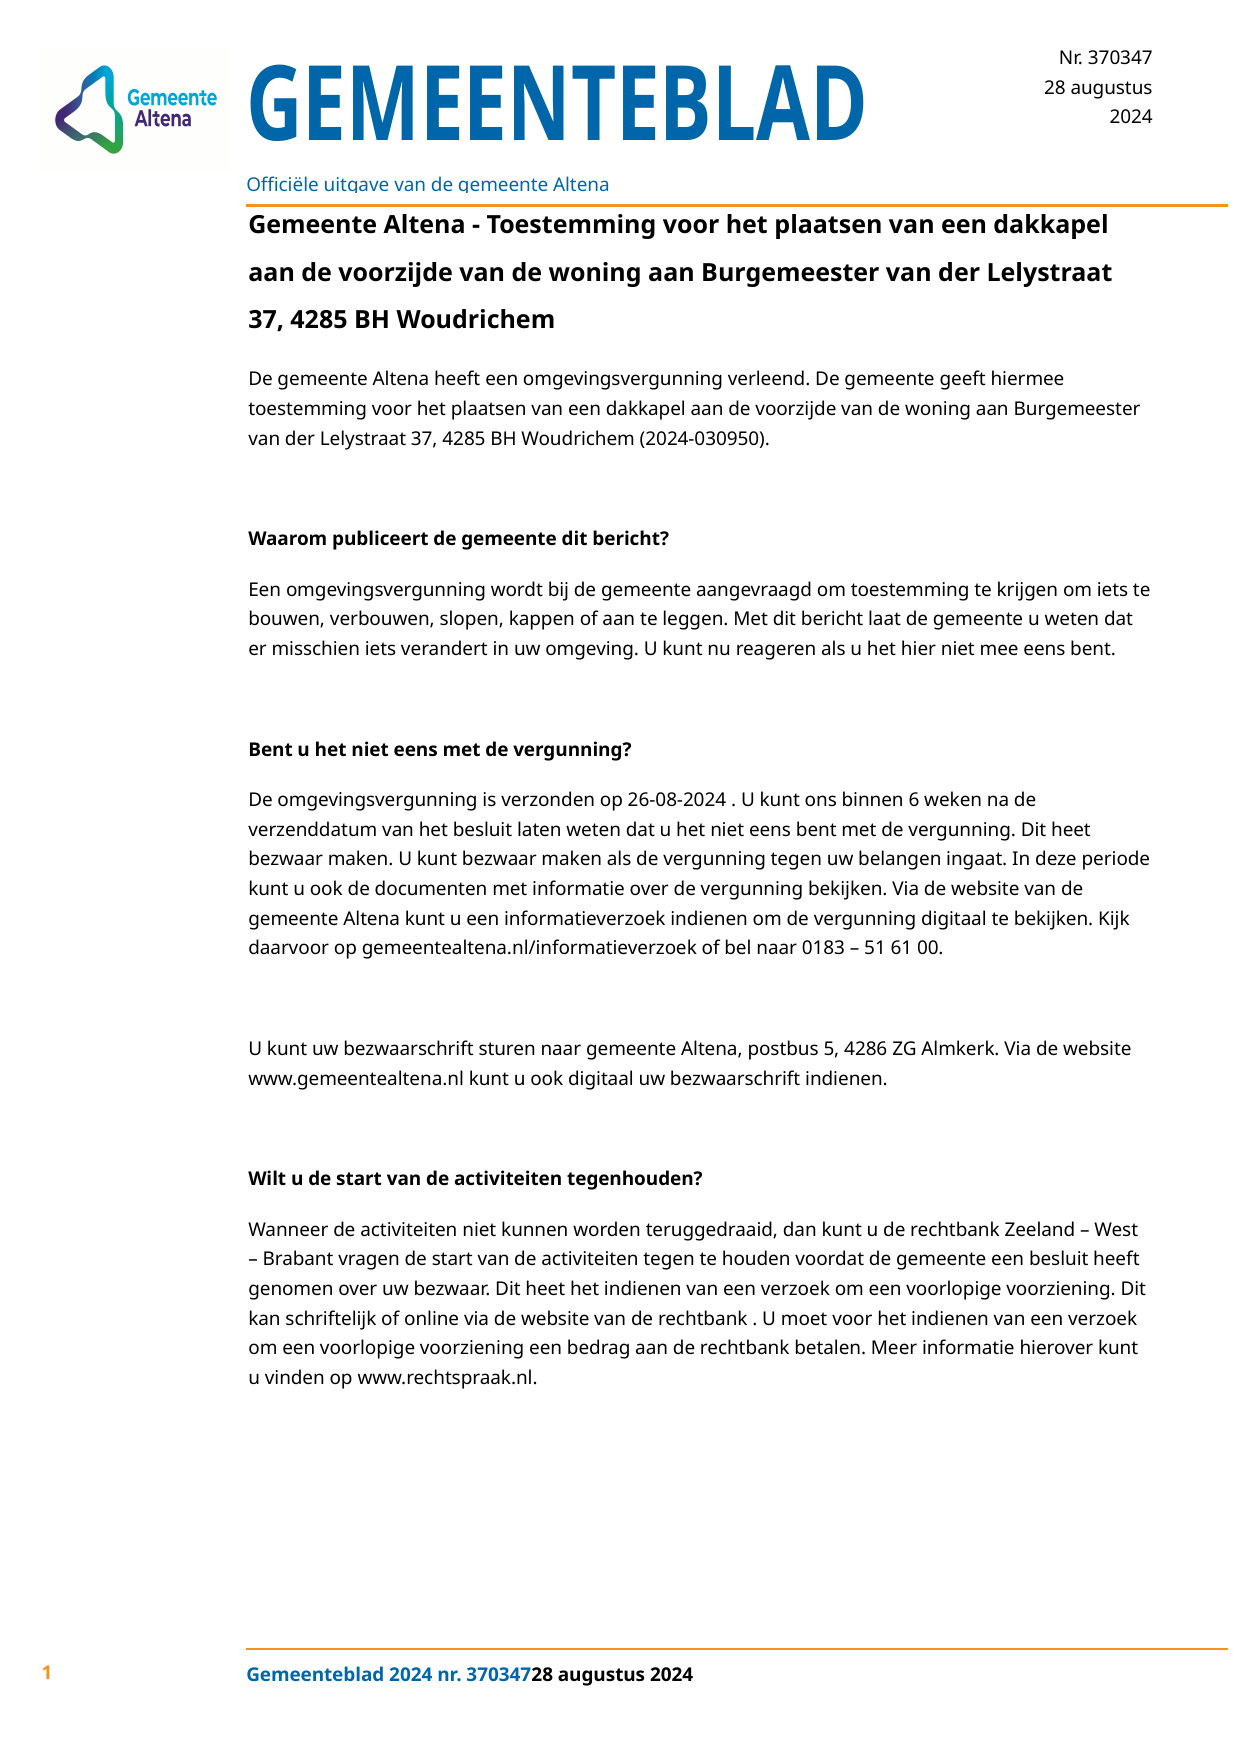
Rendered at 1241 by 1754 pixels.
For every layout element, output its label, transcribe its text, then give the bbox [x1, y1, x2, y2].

text U kunt uw bezwaarschrift sturen naar gemeente Altena, postbus 5, 4286 ZG Almkerk. Via de website www.gemeentealtena.nl kunt u ook digitaal uw bezwaarschrift indienen. [248, 1035, 1152, 1090]
text Een omgevingsvergunning wordt bij de gemeente aangevraagd om toestemming te krijgen om iets te bouwen, verbouwen, slopen, kappen of aan te leggen. Met dit bericht laat de gemeente u weten dat er misschien iets verandert in uw omgeving. U kunt nu reageren als u het hier niet mee eens bent. [248, 576, 1152, 661]
picture [41, 47, 231, 172]
text Wanneer de activiteiten niet kunnen worden teruggedraaid, dan kunt u de rechtbank Zeeland – West – Brabant vragen de start van de activiteiten tegen te houden voordat de gemeente een besluit heeft genomen over uw bezwaar. Dit heet het indienen van een verzoek om een voorlopige voorziening. Dit kan schriftelijk of online via de website van de rechtbank . U moet voor het indienen van een verzoek om een voorlopige voorziening een bedrag aan de rechtbank betalen. Meer informatie hierover kunt u vinden op www.rechtspraak.nl. [248, 1216, 1152, 1389]
text De gemeente Altena heeft een omgevingsvergunning verleend. De gemeente geeft hiermee toestemming voor het plaatsen van een dakkapel aan de voorzijde van de woning aan Burgemeester van der Lelystraat 37, 4285 BH Woudrichem (2024-030950). [248, 366, 1152, 450]
text Gemeente Altena - Toestemming voor het plaatsen van een dakkapel aan de voorzijde van de woning aan Burgemeester van der Lelystraat 37, 4285 BH Woudrichem [248, 207, 1152, 336]
text Wilt u de start van de activiteiten tegenhouden? [248, 1166, 1152, 1191]
text Waarom publiceert de gemeente dit bericht? [248, 526, 1152, 551]
text De omgevingsvergunning is verzonden op 26-08-2024 . U kunt ons binnen 6 weken na de verzenddatum van het besluit laten weten dat u het niet eens bent met de vergunning. Dit heet bezwaar maken. U kunt bezwaar maken als de vergunning tegen uw belangen ingaat. In deze periode kunt u ook de documenten met informatie over de vergunning bekijken. Via de website van de gemeente Altena kunt u een informatieverzoek indienen om de vergunning digitaal te bekijken. Kijk daarvoor op gemeentealtena.nl/informatieverzoek of bel naar 0183 – 51 61 00. [248, 786, 1152, 960]
text Bent u het niet eens met de vergunning? [248, 736, 1152, 762]
